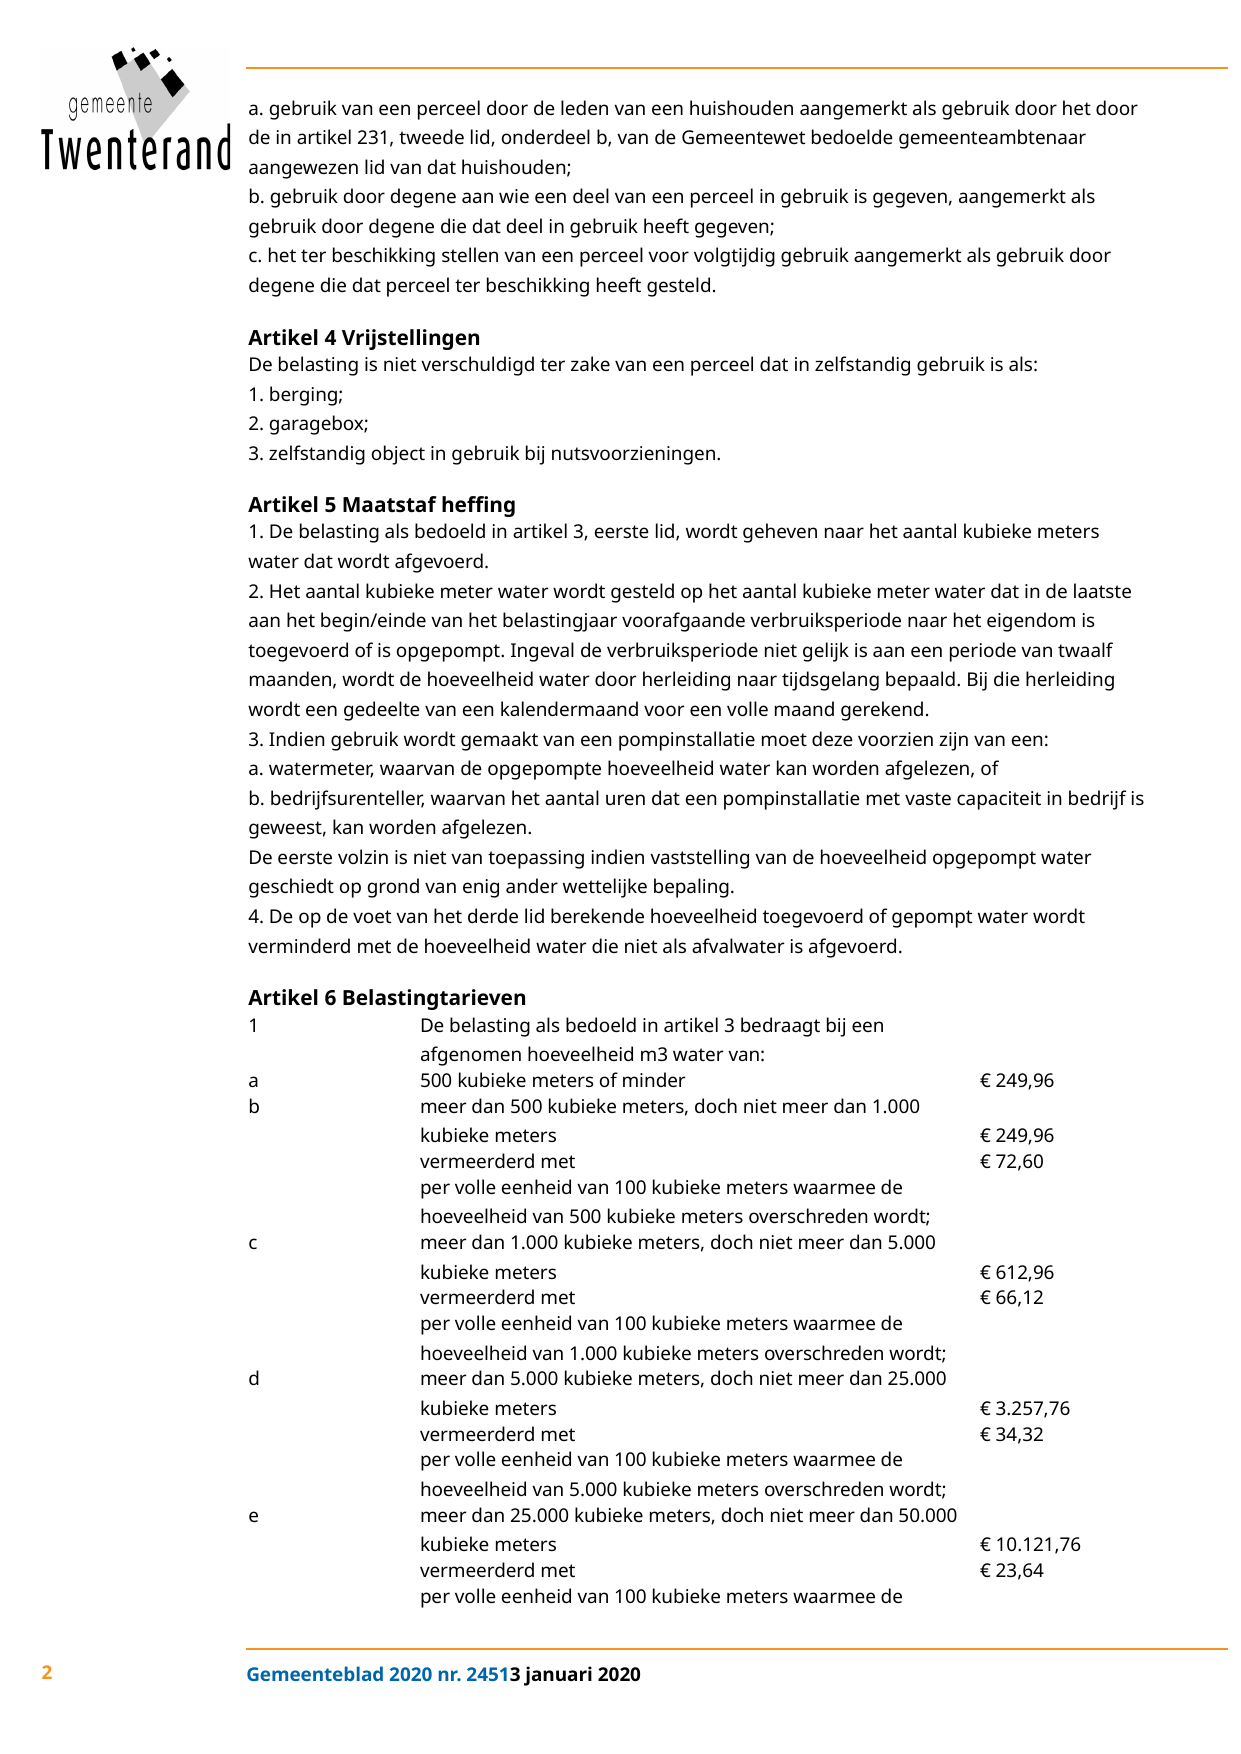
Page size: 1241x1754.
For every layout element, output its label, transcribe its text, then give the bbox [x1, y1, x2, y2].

text 1. De belasting als bedoeld in artikel 3, eerste lid, wordt geheven naar het aantal kubieke meters water dat wordt afgevoerd. [248, 519, 1152, 574]
table_cell meer dan 25.000 kubieke meters, doch niet meer dan 50.000 kubieke meters [420, 1502, 980, 1557]
table_cell [248, 1421, 420, 1447]
table_cell € 72,60 [980, 1148, 1152, 1174]
table_cell [980, 1447, 1152, 1502]
table_cell meer dan 1.000 kubieke meters, doch niet meer dan 5.000 kubieke meters [420, 1229, 980, 1284]
table_cell € 612,96 [980, 1229, 1152, 1284]
text Artikel 5 Maatstaf heffing [248, 490, 1152, 519]
text 1. berging; [248, 381, 1152, 406]
table_cell [980, 1583, 1152, 1609]
text De eerste volzin is niet van toepassing indien vaststelling van de hoeveelheid opgepompt water geschiedt op grond van enig ander wettelijke bepaling. [248, 844, 1152, 899]
table_cell per volle eenheid van 100 kubieke meters waarmee de hoeveelheid van 1.000 kubieke meters overschreden wordt; [420, 1310, 980, 1366]
table_cell [248, 1557, 420, 1583]
table_cell vermeerderd met [420, 1285, 980, 1310]
text b. bedrijfsurenteller, waarvan het aantal uren dat een pompinstallatie met vaste capaciteit in bedrijf is geweest, kan worden afgelezen. [248, 785, 1152, 840]
picture [41, 47, 231, 172]
text 3. Indien gebruik wordt gemaakt van een pompinstallatie moet deze voorzien zijn van een: [248, 726, 1152, 752]
table_cell per volle eenheid van 100 kubieke meters waarmee de [420, 1583, 980, 1609]
table_cell [248, 1447, 420, 1502]
text 4. De op de voet van het derde lid berekende hoeveelheid toegevoerd of gepompt water wordt verminderd met de hoeveelheid water die niet als afvalwater is afgevoerd. [248, 903, 1152, 959]
table_cell c [248, 1229, 420, 1284]
table_cell per volle eenheid van 100 kubieke meters waarmee de hoeveelheid van 500 kubieke meters overschreden wordt; [420, 1174, 980, 1229]
table_cell vermeerderd met [420, 1421, 980, 1447]
table_cell € 66,12 [980, 1285, 1152, 1310]
table_cell meer dan 500 kubieke meters, doch niet meer dan 1.000 kubieke meters [420, 1093, 980, 1148]
text b. gebruik door degene aan wie een deel van een perceel in gebruik is gegeven, aangemerkt als gebruik door degene die dat deel in gebruik heeft gegeven; [248, 183, 1152, 239]
table_cell a [248, 1067, 420, 1093]
table_cell € 249,96 [980, 1093, 1152, 1148]
table_cell [248, 1285, 420, 1310]
table_cell € 23,64 [980, 1557, 1152, 1583]
table_cell per volle eenheid van 100 kubieke meters waarmee de hoeveelheid van 5.000 kubieke meters overschreden wordt; [420, 1447, 980, 1502]
text c. het ter beschikking stellen van een perceel voor volgtijdig gebruik aangemerkt als gebruik door degene die dat perceel ter beschikking heeft gesteld. [248, 243, 1152, 298]
table_cell [248, 1583, 420, 1609]
text a. gebruik van een perceel door de leden van een huishouden aangemerkt als gebruik door het door de in artikel 231, tweede lid, onderdeel b, van de Gemeentewet bedoelde gemeenteambtenaar aangewezen lid van dat huishouden; [248, 95, 1152, 180]
text 2. Het aantal kubieke meter water wordt gesteld op het aantal kubieke meter water dat in de laatste aan het begin/einde van het belastingjaar voorafgaande verbruiksperiode naar het eigendom is toegevoerd of is opgepompt. Ingeval de verbruiksperiode niet gelijk is aan een periode van twaalf maanden, wordt de hoeveelheid water door herleiding naar tijdsgelang bepaald. Bij die herleiding wordt een gedeelte van een kalendermaand voor een volle maand gerekend. [248, 578, 1152, 722]
table_header De belasting als bedoeld in artikel 3 bedraagt bij een afgenomen hoeveelheid m3 water van: [420, 1012, 980, 1067]
table_cell 500 kubieke meters of minder [420, 1067, 980, 1093]
text De belasting is niet verschuldigd ter zake van een perceel dat in zelfstandig gebruik is als: [248, 351, 1152, 377]
table_cell € 34,32 [980, 1421, 1152, 1447]
text Artikel 6 Belastingtarieven [248, 983, 1152, 1012]
table_cell d [248, 1366, 420, 1421]
table_cell e [248, 1502, 420, 1557]
table_cell [248, 1148, 420, 1174]
table_cell vermeerderd met [420, 1148, 980, 1174]
table_cell [248, 1174, 420, 1229]
table_cell [980, 1174, 1152, 1229]
text Artikel 4 Vrijstellingen [248, 323, 1152, 351]
text 3. zelfstandig object in gebruik bij nutsvoorzieningen. [248, 440, 1152, 466]
table_cell vermeerderd met [420, 1557, 980, 1583]
text a. watermeter, waarvan de opgepompte hoeveelheid water kan worden afgelezen, of [248, 755, 1152, 781]
table_cell [980, 1310, 1152, 1366]
table_cell meer dan 5.000 kubieke meters, doch niet meer dan 25.000 kubieke meters [420, 1366, 980, 1421]
table_cell € 3.257,76 [980, 1366, 1152, 1421]
table_cell [248, 1310, 420, 1366]
text 2. garagebox; [248, 410, 1152, 436]
table_cell € 10.121,76 [980, 1502, 1152, 1557]
table_header 1 [248, 1012, 420, 1067]
table_cell b [248, 1093, 420, 1148]
table_cell € 249,96 [980, 1067, 1152, 1093]
